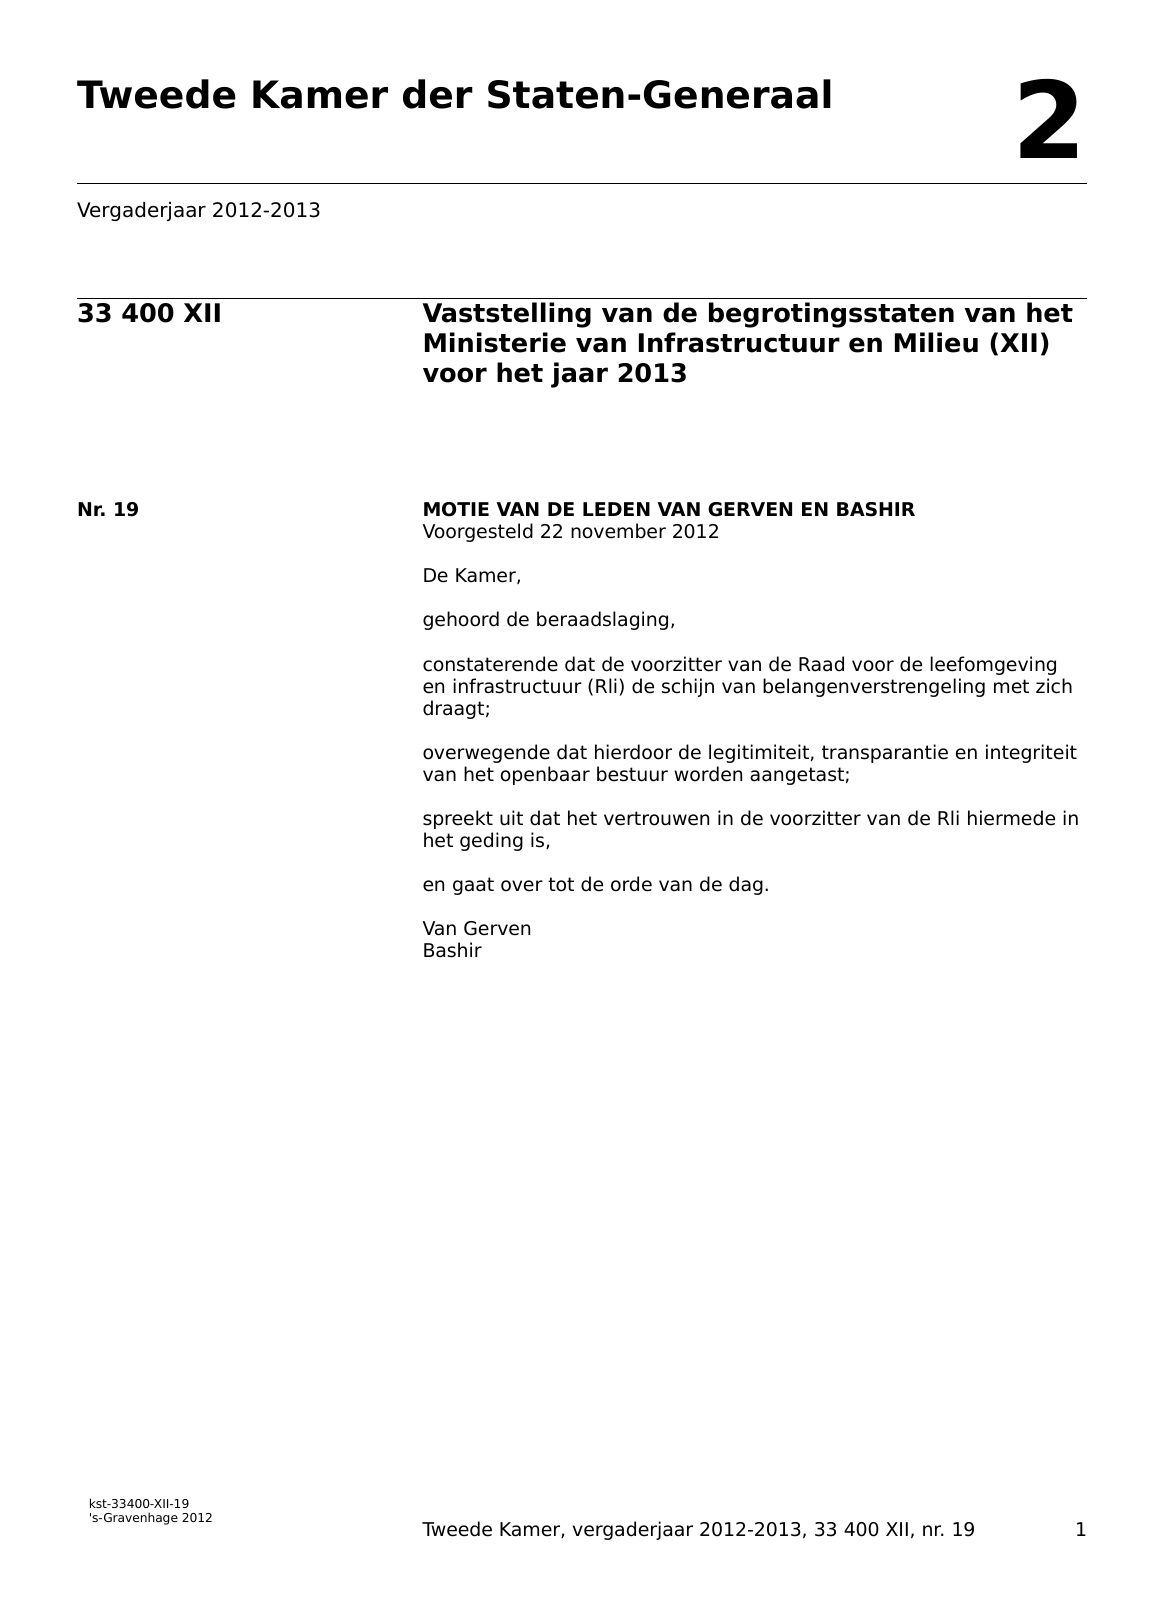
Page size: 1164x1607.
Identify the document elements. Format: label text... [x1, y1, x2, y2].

text spreekt uit dat het vertrouwen in de voorzitter van de Rli hiermede in het geding is, [422, 808, 1087, 852]
text gehoord de beraadslaging, [422, 609, 1087, 631]
text Van Gerven [422, 918, 1087, 940]
text 's-Gravenhage 2012 [88, 1511, 323, 1525]
text kst-33400-XII-19 [88, 1497, 323, 1511]
table_cell Vergaderjaar 2012-2013 [77, 184, 1087, 298]
text en gaat over tot de orde van de dag. [422, 874, 1087, 896]
text Bashir [422, 940, 1087, 962]
subtitle Nr. 19 MOTIE VAN DE LEDEN VAN GERVEN EN BASHIR [77, 499, 1087, 521]
text overwegende dat hierdoor de legitimiteit, transparantie en integriteit van het openbaar bestuur worden aangetast; [422, 742, 1087, 786]
text Voorgesteld 22 november 2012 [422, 521, 1087, 543]
table_header 2 [886, 59, 1087, 183]
subtitle 33 400 XII Vaststelling van de begrotingsstaten van het Ministerie van Infrastructuur en Milieu (XII) voor het jaar 2013 [77, 299, 1087, 388]
text constaterende dat de voorzitter van de Raad voor de leefomgeving en infrastructuur (Rli) de schijn van belangenverstrengeling met zich draagt; [422, 653, 1087, 719]
text De Kamer, [422, 565, 1087, 587]
table_header Tweede Kamer der Staten-Generaal [77, 59, 886, 183]
